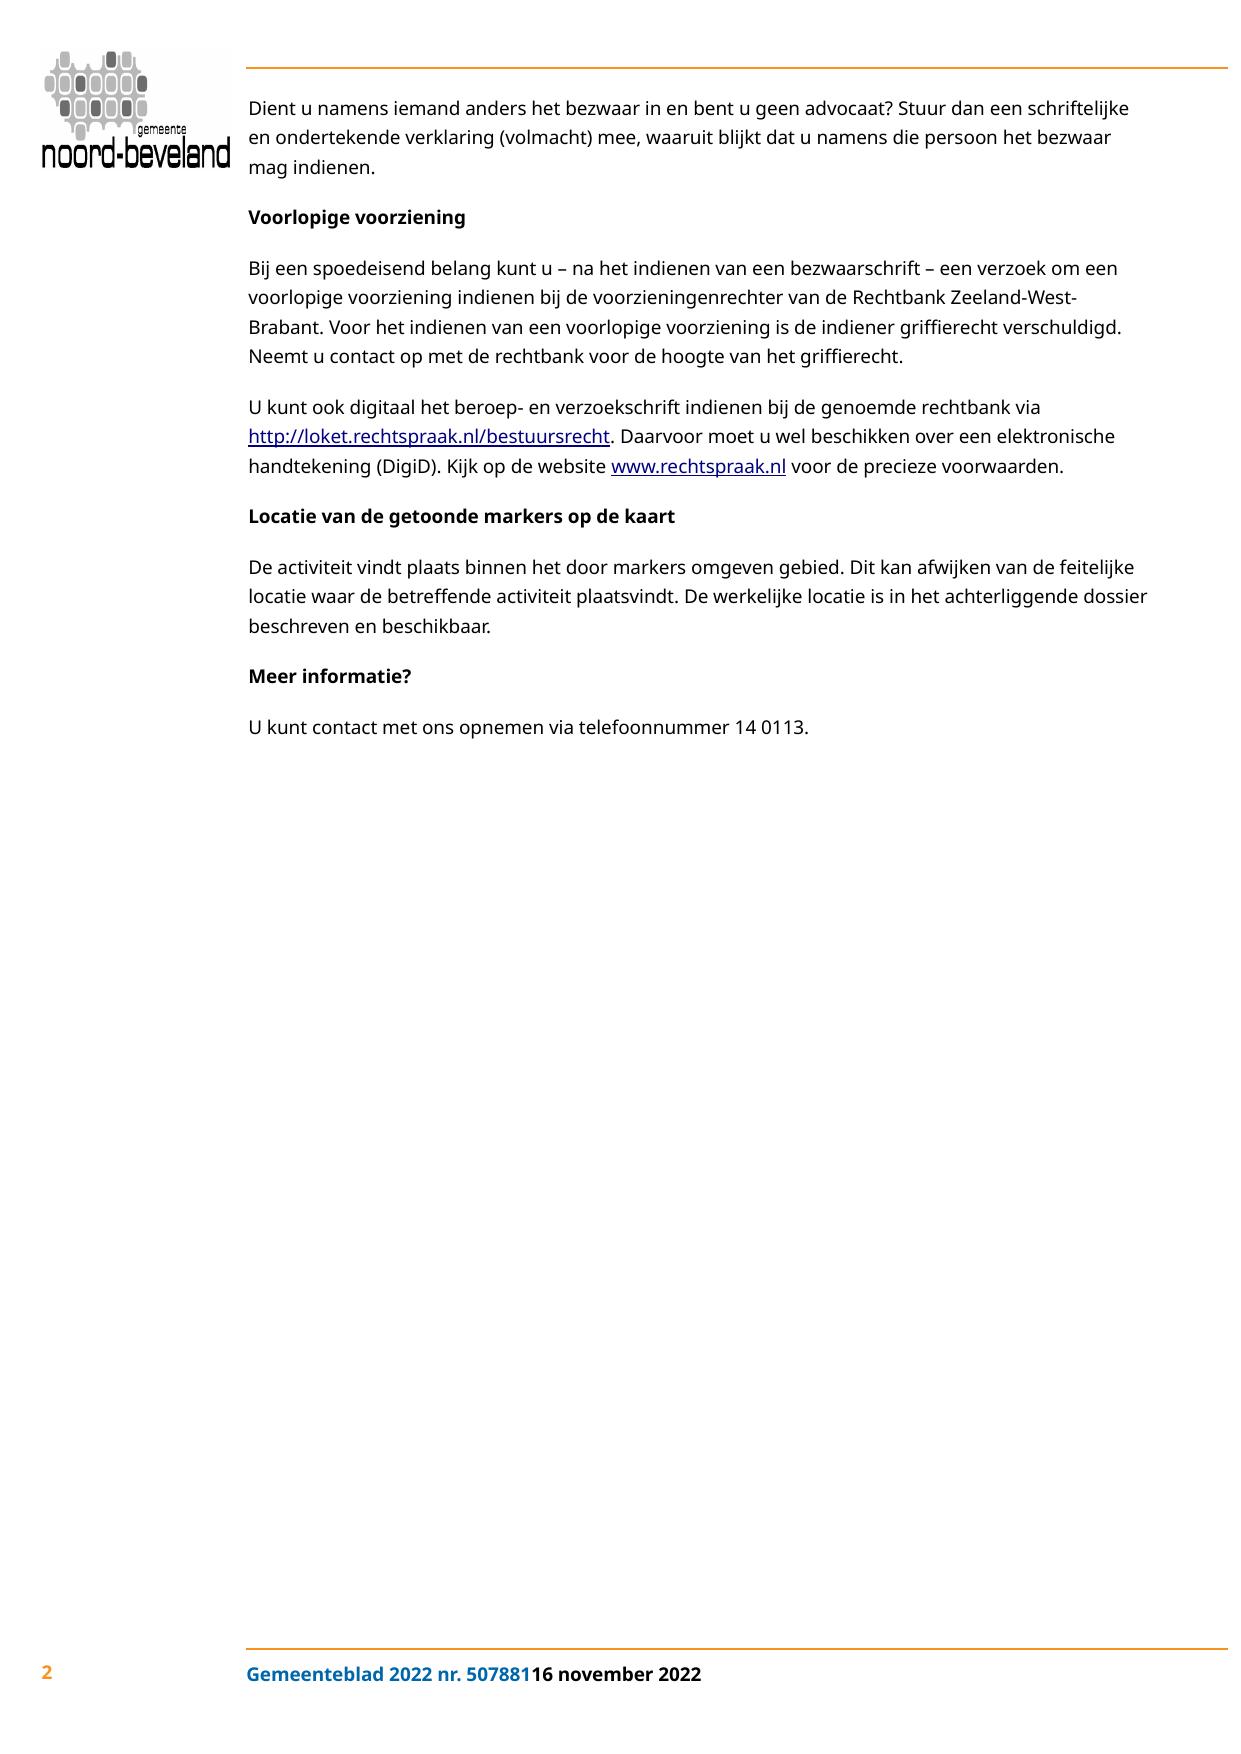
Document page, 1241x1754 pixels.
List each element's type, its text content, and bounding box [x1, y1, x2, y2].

text De activiteit vindt plaats binnen het door markers omgeven gebied. Dit kan afwijken van de feitelijke locatie waar de betreffende activiteit plaatsvindt. De werkelijke locatie is in het achterliggende dossier beschreven en beschikbaar. [248, 554, 1152, 639]
text Locatie van de getoonde markers op de kaart [248, 503, 1152, 529]
text U kunt contact met ons opnemen via telefoonnummer 14 0113. [248, 714, 1152, 740]
text Voorlopige voorziening [248, 204, 1152, 230]
text Bij een spoedeisend belang kunt u – na het indienen van een bezwaarschrift – een verzoek om een voorlopige voorziening indienen bij de voorzieningenrechter van de Rechtbank Zeeland-West-Brabant. Voor het indienen van een voorlopige voorziening is de indiener griffierecht verschuldigd. Neemt u contact op met de rechtbank voor de hoogte van het griffierecht. [248, 255, 1152, 369]
text Dient u namens iemand anders het bezwaar in en bent u geen advocaat? Stuur dan een schriftelijke en ondertekende verklaring (volmacht) mee, waaruit blijkt dat u namens die persoon het bezwaar mag indienen. [248, 95, 1152, 180]
picture [41, 47, 231, 172]
text U kunt ook digitaal het beroep- en verzoekschrift indienen bij de genoemde rechtbank via http://loket.rechtspraak.nl/bestuursrecht. Daarvoor moet u wel beschikken over een elektronische handtekening (DigiD). Kijk op de website www.rechtspraak.nl voor de precieze voorwaarden. [248, 394, 1152, 479]
text Meer informatie? [248, 663, 1152, 689]
